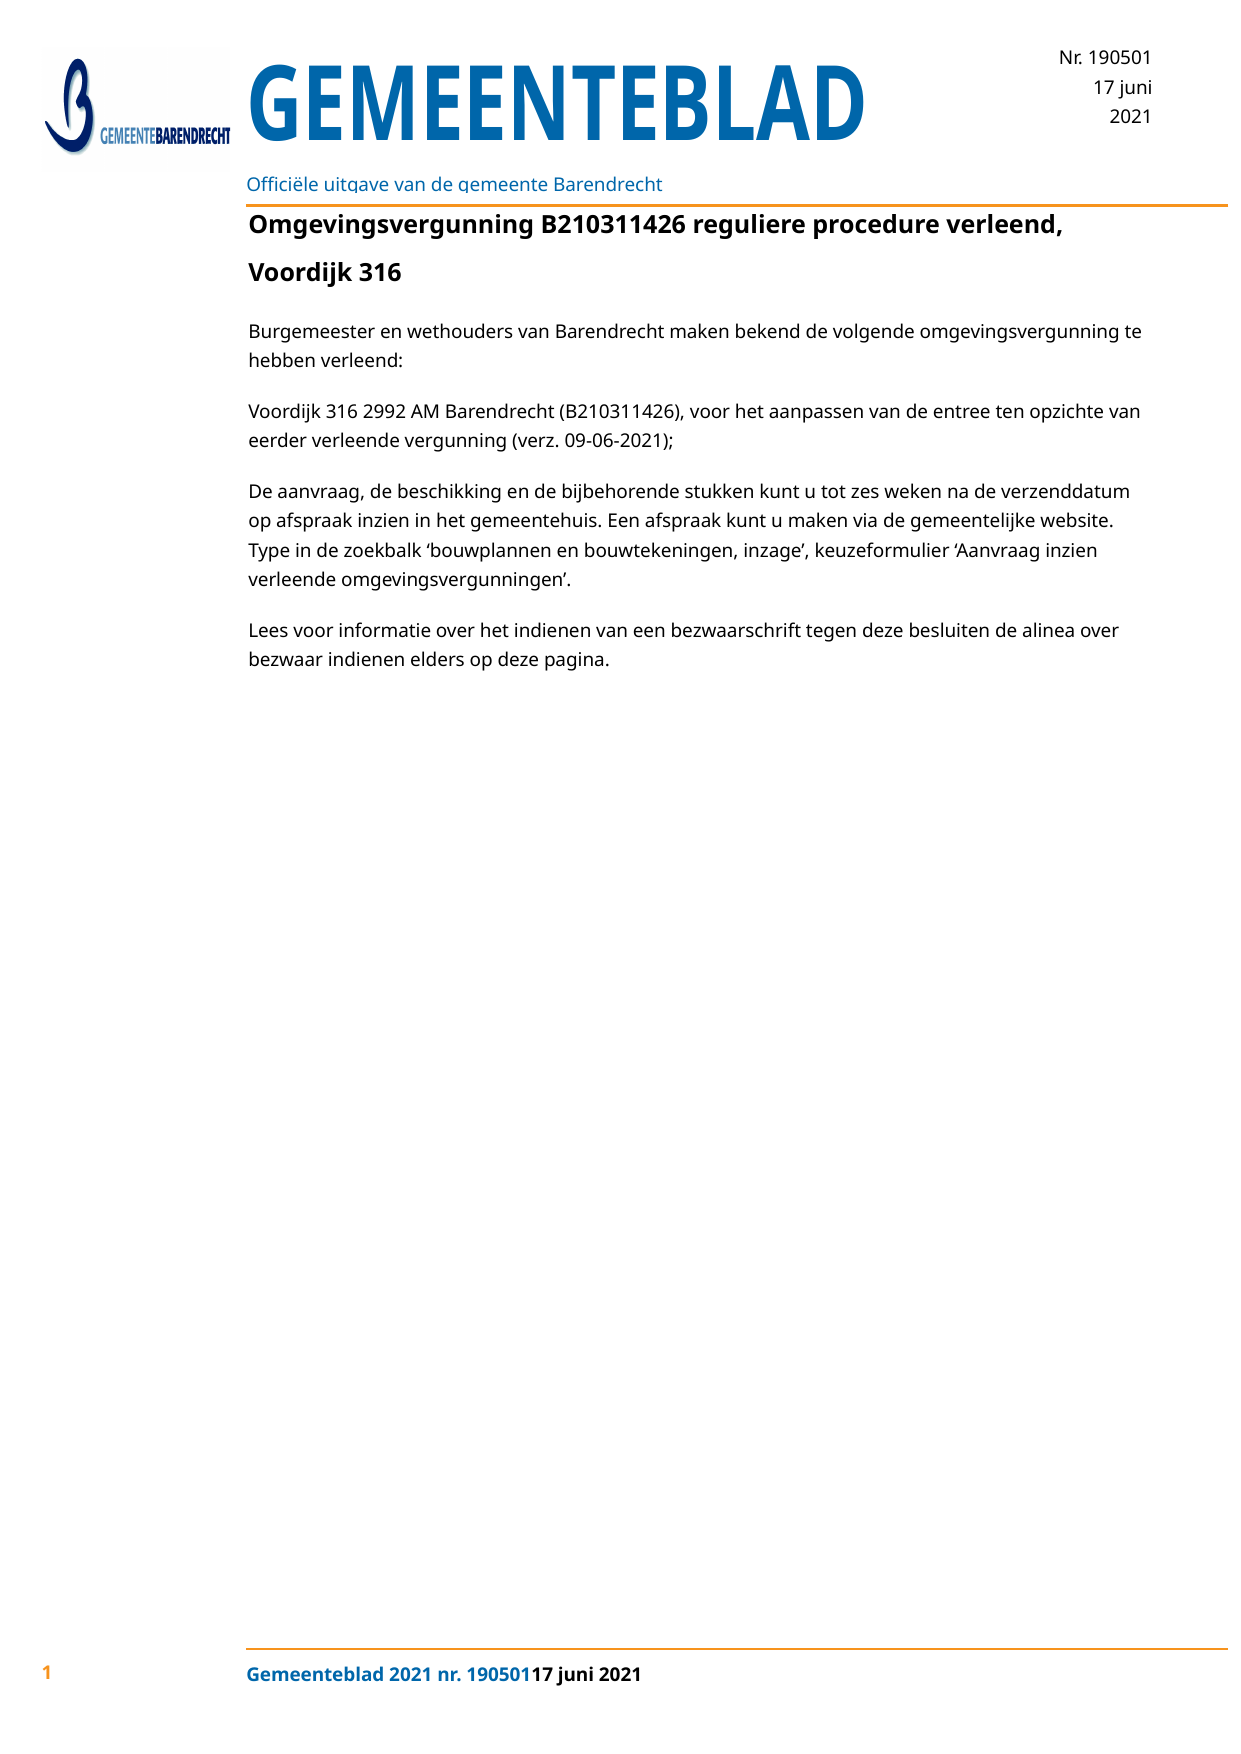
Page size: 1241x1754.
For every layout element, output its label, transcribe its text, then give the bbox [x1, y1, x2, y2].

text Lees voor informatie over het indienen van een bezwaarschrift tegen deze besluiten de alinea over bezwaar indienen elders op deze pagina. [248, 617, 1152, 672]
text Burgemeester en wethouders van Barendrecht maken bekend de volgende omgevingsvergunning te hebben verleend: [248, 318, 1152, 373]
picture [41, 47, 231, 172]
text Omgevingsvergunning B210311426 reguliere procedure verleend, Voordijk 316 [248, 207, 1152, 288]
text Voordijk 316 2992 AM Barendrecht (B210311426), voor het aanpassen van de entree ten opzichte van eerder verleende vergunning (verz. 09-06-2021); [248, 398, 1152, 453]
text De aanvraag, de beschikking en de bijbehorende stukken kunt u tot zes weken na de verzenddatum op afspraak inzien in het gemeentehuis. Een afspraak kunt u maken via de gemeentelijke website. Type in de zoekbalk ‘bouwplannen en bouwtekeningen, inzage’, keuzeformulier ‘Aanvraag inzien verleende omgevingsvergunningen’. [248, 478, 1152, 592]
